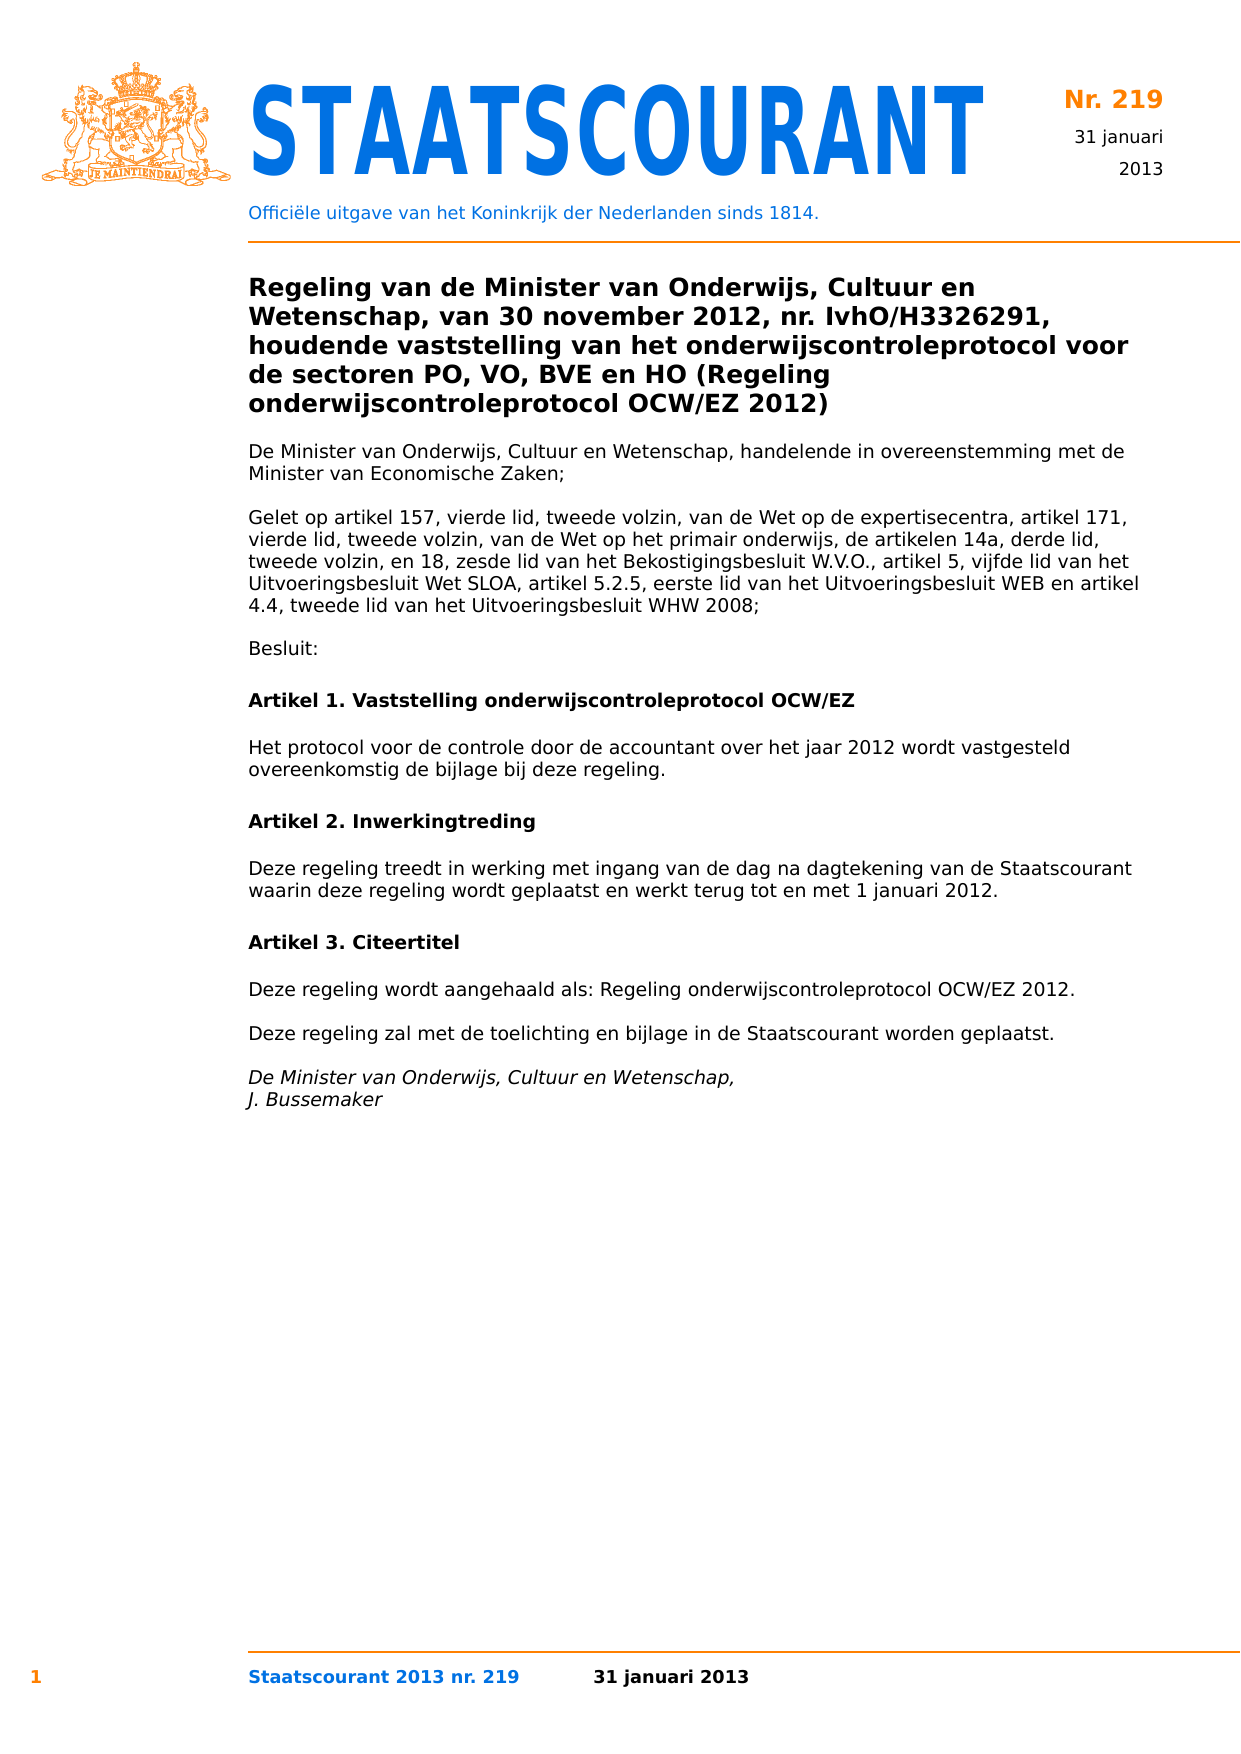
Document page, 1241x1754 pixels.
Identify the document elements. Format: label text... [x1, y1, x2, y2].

table_cell 2013 [998, 153, 1240, 203]
text De Minister van Onderwijs, Cultuur en Wetenschap, handelende in overeenstemming met de Minister van Economische Zaken; [248, 441, 1163, 485]
table_header [25, 62, 248, 241]
text Deze regeling zal met de toelichting en bijlage in de Staatscourant worden geplaatst. [248, 1023, 1163, 1045]
text Besluit: [248, 638, 1163, 660]
subtitle Artikel 3. Citeertitel [248, 932, 1163, 954]
subtitle Artikel 2. Inwerkingtreding [248, 811, 1163, 833]
table_header STAATSCOURANT [248, 62, 998, 203]
text Deze regeling treedt in werking met ingang van de dag na dagtekening van de Staatscourant waarin deze regeling wordt geplaatst en werkt terug tot en met 1 januari 2012. [248, 858, 1163, 902]
subtitle Regeling van de Minister van Onderwijs, Cultuur en Wetenschap, van 30 november 2012, nr. IvhO/H3326291, houdende vaststelling van het onderwijscontroleprotocol voor de sectoren PO, VO, BVE en HO (Regeling onderwijscontroleprotocol OCW/EZ 2012) [248, 273, 1163, 419]
text Deze regeling wordt aangehaald als: Regeling onderwijscontroleprotocol OCW/EZ 2012. [248, 979, 1163, 1001]
table_header Nr. 219 [998, 62, 1240, 121]
picture [41, 62, 231, 186]
table_cell 31 januari [998, 121, 1240, 153]
text Gelet op artikel 157, vierde lid, tweede volzin, van de Wet op de expertisecentra, artikel 171, vierde lid, tweede volzin, van de Wet op het primair onderwijs, de artikelen 14a, derde lid, tweede volzin, en 18, zesde lid van het Bekostigingsbesluit W.V.O., artikel 5, vijfde lid van het Uitvoeringsbesluit Wet SLOA, artikel 5.2.5, eerste lid van het Uitvoeringsbesluit WEB en artikel 4.4, tweede lid van het Uitvoeringsbesluit WHW 2008; [248, 507, 1163, 616]
subtitle Artikel 1. Vaststelling onderwijscontroleprotocol OCW/EZ [248, 690, 1163, 712]
text De Minister van Onderwijs, Cultuur en Wetenschap, J. Bussemaker [248, 1067, 1163, 1111]
text Het protocol voor de controle door de accountant over het jaar 2012 wordt vastgesteld overeenkomstig de bijlage bij deze regeling. [248, 737, 1163, 781]
table_cell Officiële uitgave van het Koninkrijk der Nederlanden sinds 1814. [248, 203, 1240, 241]
